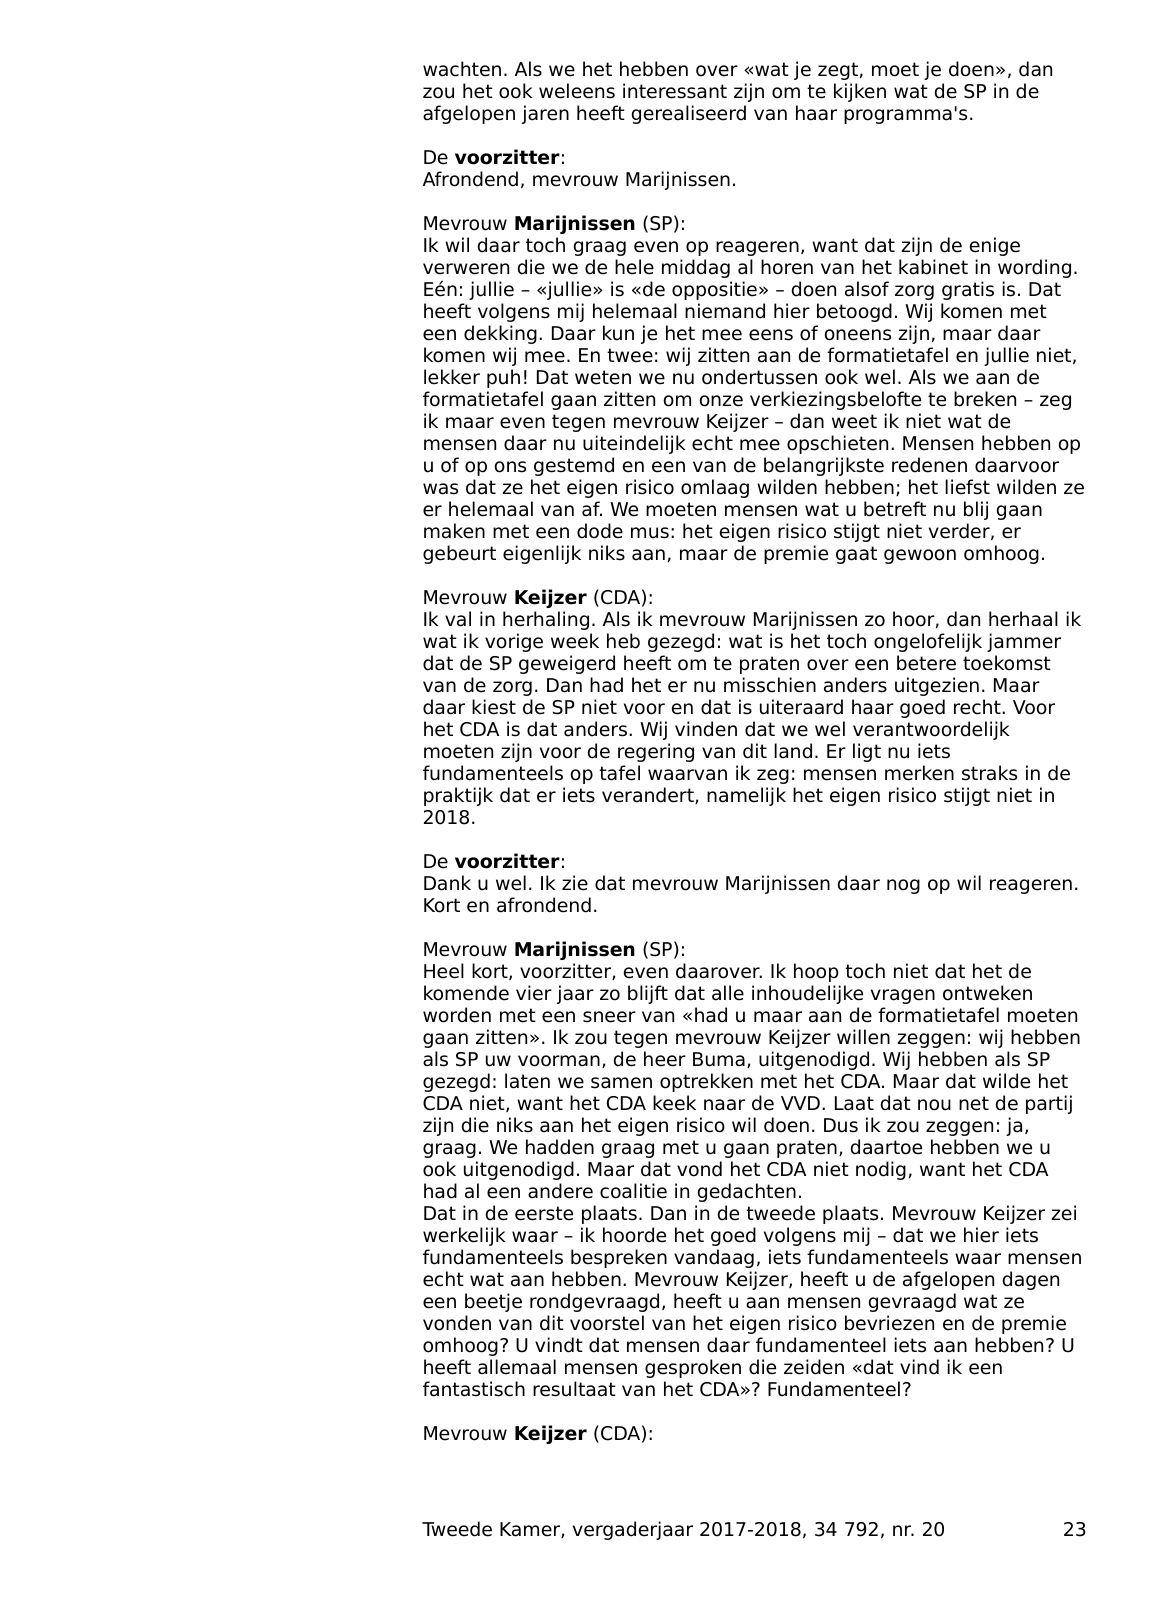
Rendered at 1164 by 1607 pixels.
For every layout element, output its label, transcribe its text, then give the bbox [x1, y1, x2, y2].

text Ik wil daar toch graag even op reageren, want dat zijn de enige verweren die we de hele middag al horen van het kabinet in wording. Eén: jullie – «jullie» is «de oppositie» – doen alsof zorg gratis is. Dat heeft volgens mij helemaal niemand hier betoogd. Wij komen met een dekking. Daar kun je het mee eens of oneens zijn, maar daar komen wij mee. En twee: wij zitten aan de formatietafel en jullie niet, lekker puh! Dat weten we nu ondertussen ook wel. Als we aan de formatietafel gaan zitten om onze verkiezingsbelofte te breken – zeg ik maar even tegen mevrouw Keijzer – dan weet ik niet wat de mensen daar nu uiteindelijk echt mee opschieten. Mensen hebben op u of op ons gestemd en een van de belangrijkste redenen daarvoor was dat ze het eigen risico omlaag wilden hebben; het liefst wilden ze er helemaal van af. We moeten mensen wat u betreft nu blij gaan maken met een dode mus: het eigen risico stijgt niet verder, er gebeurt eigenlijk niks aan, maar de premie gaat gewoon omhoog. [422, 235, 1087, 565]
text Ik val in herhaling. Als ik mevrouw Marijnissen zo hoor, dan herhaal ik wat ik vorige week heb gezegd: wat is het toch ongelofelijk jammer dat de SP geweigerd heeft om te praten over een betere toekomst van de zorg. Dan had het er nu misschien anders uitgezien. Maar daar kiest de SP niet voor en dat is uiteraard haar goed recht. Voor het CDA is dat anders. Wij vinden dat we wel verantwoordelijk moeten zijn voor de regering van dit land. Er ligt nu iets fundamenteels op tafel waarvan ik zeg: mensen merken straks in de praktijk dat er iets verandert, namelijk het eigen risico stijgt niet in 2018. [422, 609, 1087, 829]
text De voorzitter: [422, 147, 1087, 169]
text Dank u wel. Ik zie dat mevrouw Marijnissen daar nog op wil reageren. Kort en afrondend. [422, 873, 1087, 917]
text Mevrouw Keijzer (CDA): [422, 587, 1087, 609]
text Mevrouw Marijnissen (SP): [422, 213, 1087, 235]
text Afrondend, mevrouw Marijnissen. [422, 169, 1087, 191]
text Heel kort, voorzitter, even daarover. Ik hoop toch niet dat het de komende vier jaar zo blijft dat alle inhoudelijke vragen ontweken worden met een sneer van «had u maar aan de formatietafel moeten gaan zitten». Ik zou tegen mevrouw Keijzer willen zeggen: wij hebben als SP uw voorman, de heer Buma, uitgenodigd. Wij hebben als SP gezegd: laten we samen optrekken met het CDA. Maar dat wilde het CDA niet, want het CDA keek naar de VVD. Laat dat nou net de partij zijn die niks aan het eigen risico wil doen. Dus ik zou zeggen: ja, graag. We hadden graag met u gaan praten, daartoe hebben we u ook uitgenodigd. Maar dat vond het CDA niet nodig, want het CDA had al een andere coalitie in gedachten. [422, 961, 1087, 1203]
text Mevrouw Keijzer (CDA): [422, 1423, 1087, 1445]
text De voorzitter: [422, 851, 1087, 873]
text Mevrouw Marijnissen (SP): [422, 939, 1087, 961]
text Dat in de eerste plaats. Dan in de tweede plaats. Mevrouw Keijzer zei werkelijk waar – ik hoorde het goed volgens mij – dat we hier iets fundamenteels bespreken vandaag, iets fundamenteels waar mensen echt wat aan hebben. Mevrouw Keijzer, heeft u de afgelopen dagen een beetje rondgevraagd, heeft u aan mensen gevraagd wat ze vonden van dit voorstel van het eigen risico bevriezen en de premie omhoog? U vindt dat mensen daar fundamenteel iets aan hebben? U heeft allemaal mensen gesproken die zeiden «dat vind ik een fantastisch resultaat van het CDA»? Fundamenteel? [422, 1203, 1087, 1401]
text wachten. Als we het hebben over «wat je zegt, moet je doen», dan zou het ook weleens interessant zijn om te kijken wat de SP in de afgelopen jaren heeft gerealiseerd van haar programma's. [422, 59, 1087, 125]
